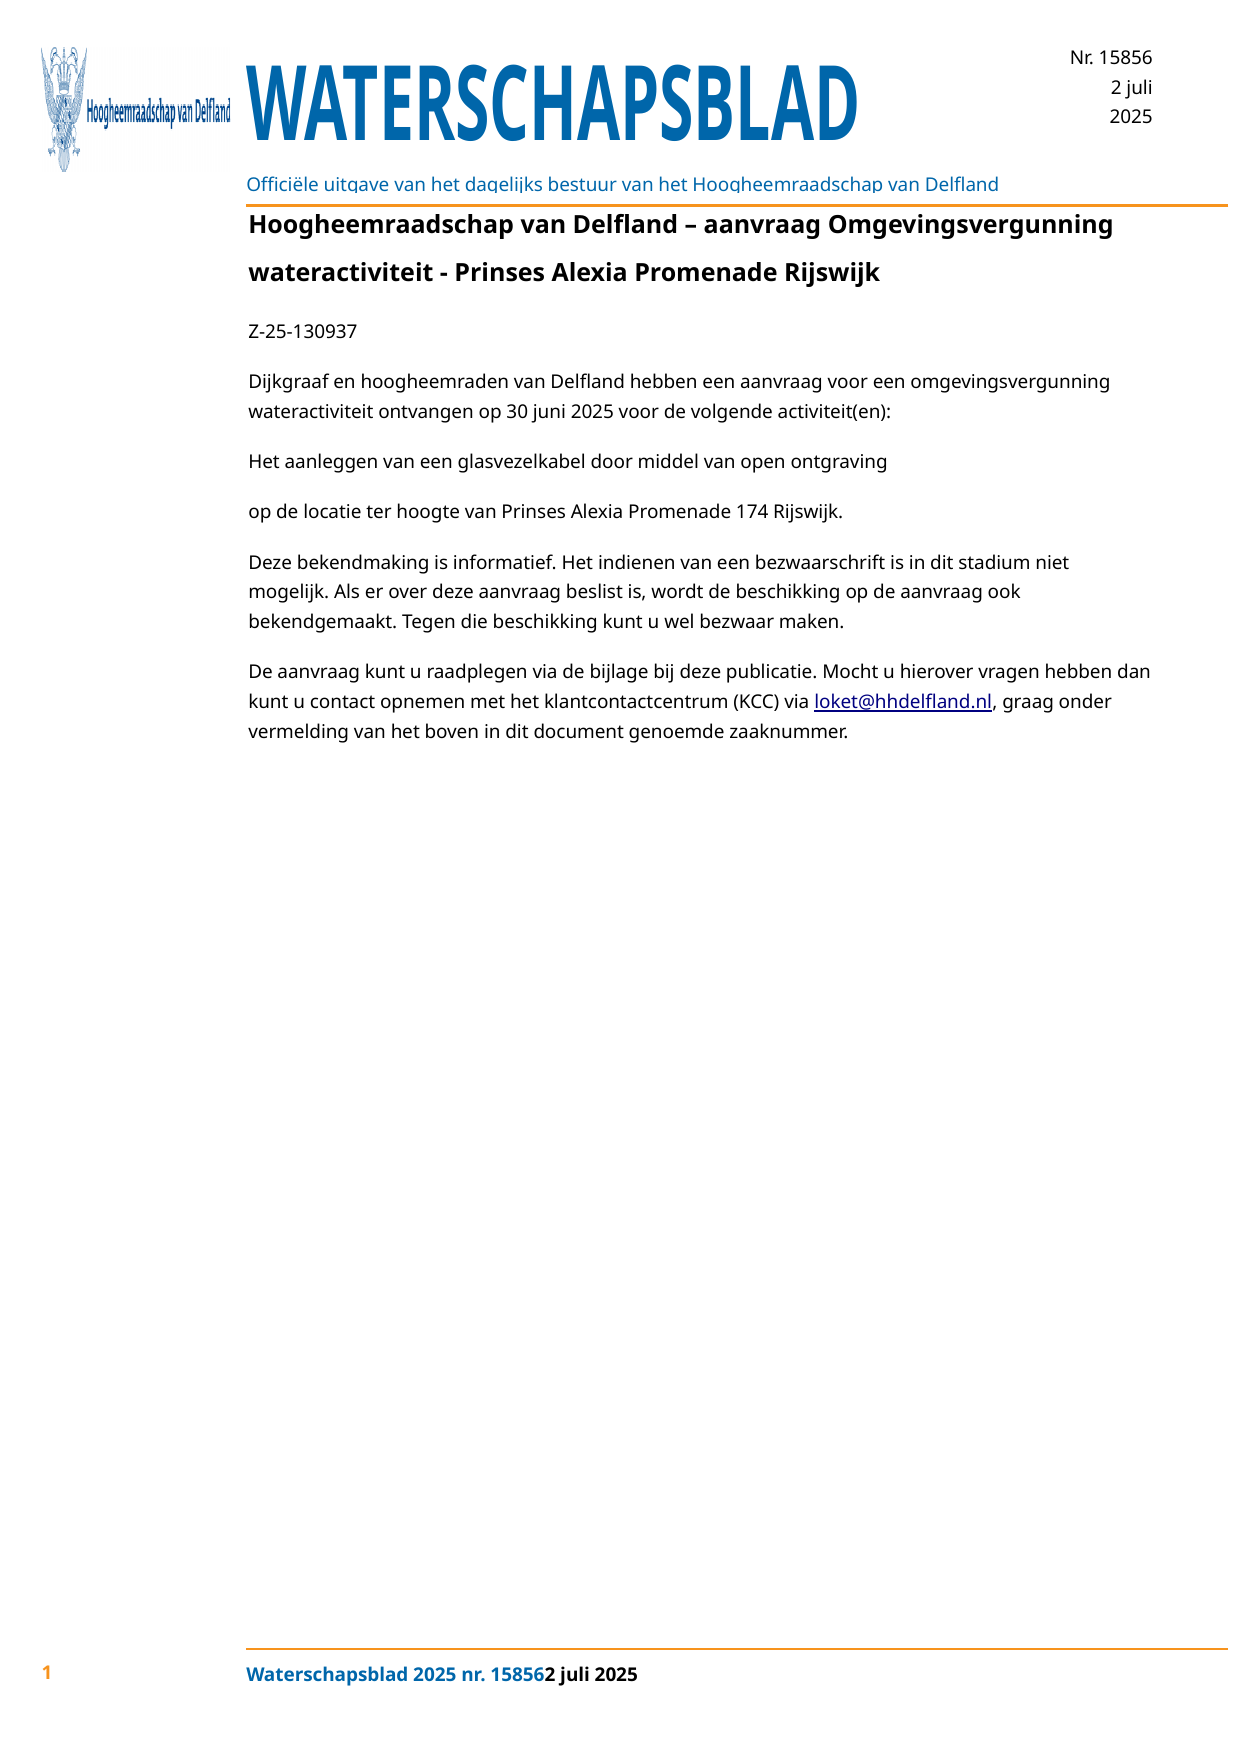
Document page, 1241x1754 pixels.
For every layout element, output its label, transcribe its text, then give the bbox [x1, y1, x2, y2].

picture [41, 47, 231, 172]
text De aanvraag kunt u raadplegen via de bijlage bij deze publicatie. Mocht u hierover vragen hebben dan kunt u contact opnemen met het klantcontactcentrum (KCC) via loket@hhdelfland.nl, graag onder vermelding van het boven in dit document genoemde zaaknummer. [248, 659, 1152, 744]
text Deze bekendmaking is informatief. Het indienen van een bezwaarschrift is in dit stadium niet mogelijk. Als er over deze aanvraag beslist is, wordt de beschikking op de aanvraag ook bekendgemaakt. Tegen die beschikking kunt u wel bezwaar maken. [248, 549, 1152, 634]
text Z-25-130937 [248, 318, 1152, 344]
text op de locatie ter hoogte van Prinses Alexia Promenade 174 Rijswijk. [248, 499, 1152, 524]
text Het aanleggen van een glasvezelkabel door middel van open ontgraving [248, 448, 1152, 474]
text Hoogheemraadschap van Delfland – aanvraag Omgevingsvergunning wateractiviteit - Prinses Alexia Promenade Rijswijk [248, 207, 1152, 288]
text Dijkgraaf en hoogheemraden van Delfland hebben een aanvraag voor een omgevingsvergunning wateractiviteit ontvangen op 30 juni 2025 voor de volgende activiteit(en): [248, 368, 1152, 424]
